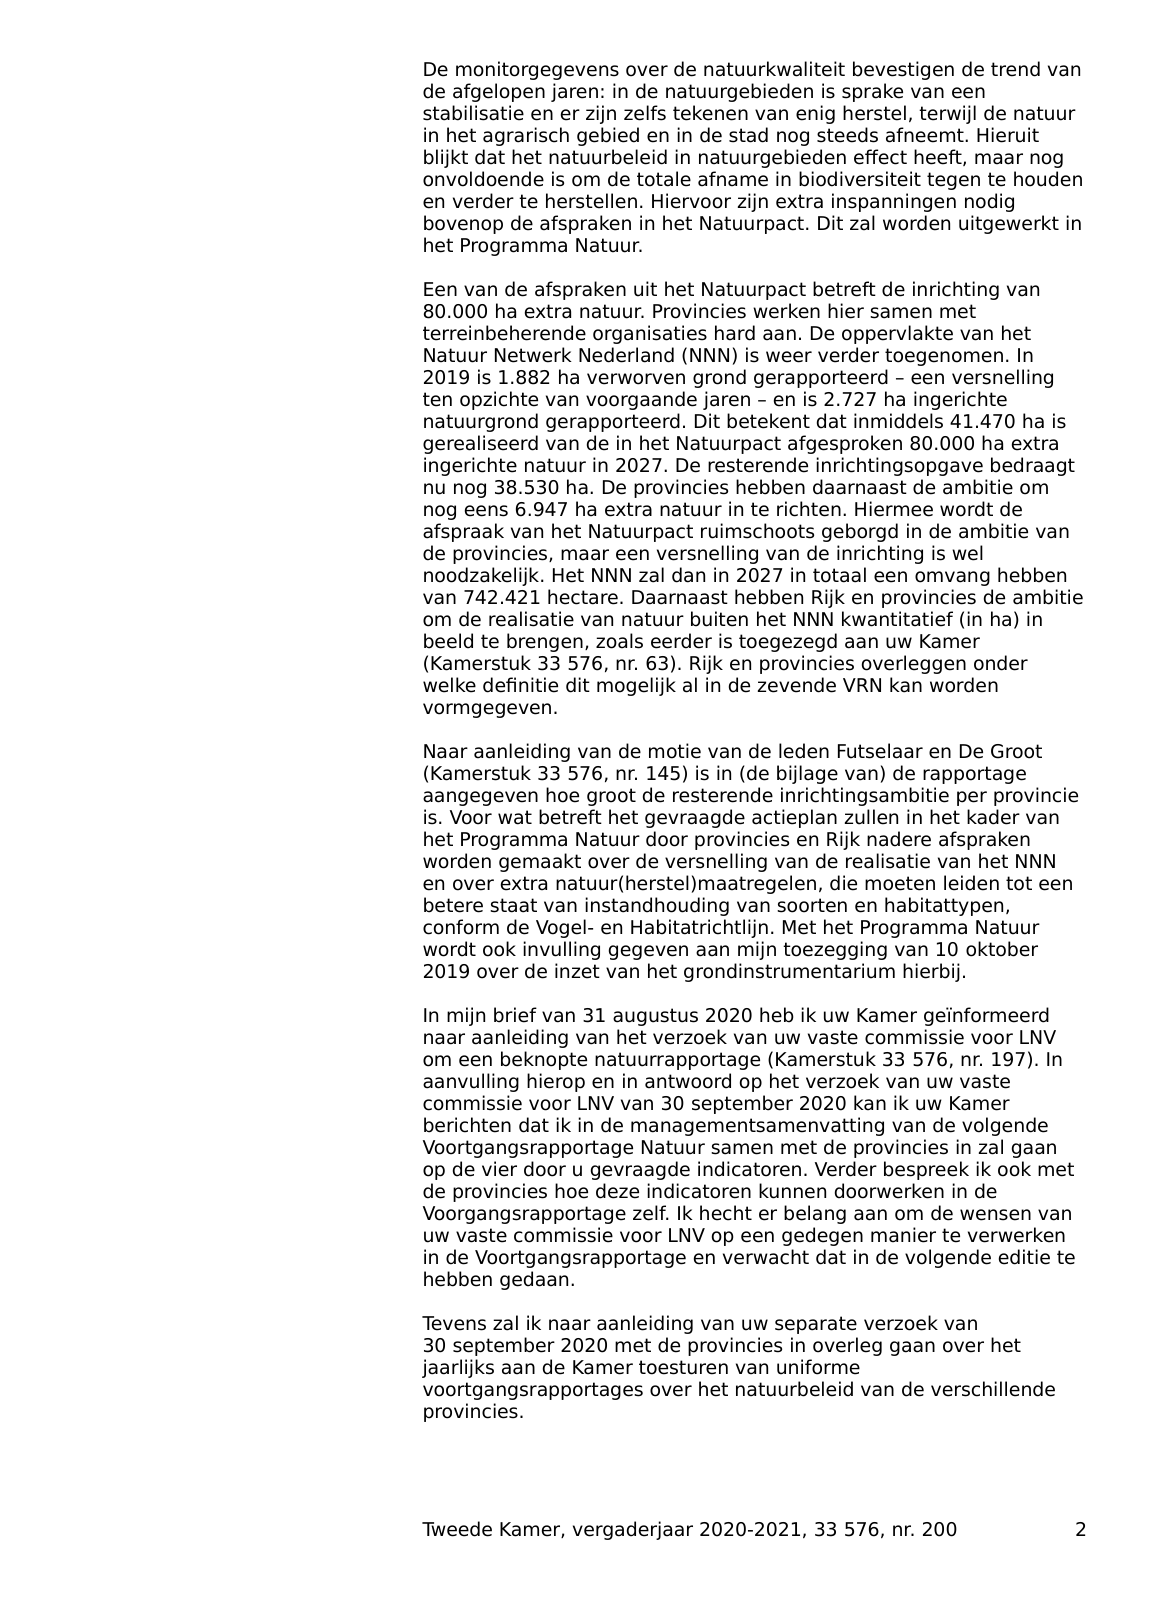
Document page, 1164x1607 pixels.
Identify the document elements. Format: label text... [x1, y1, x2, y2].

text Een van de afspraken uit het Natuurpact betreft de inrichting van 80.000 ha extra natuur. Provincies werken hier samen met terreinbeherende organisaties hard aan. De oppervlakte van het Natuur Netwerk Nederland (NNN) is weer verder toegenomen. In 2019 is 1.882 ha verworven grond gerapporteerd – een versnelling ten opzichte van voorgaande jaren – en is 2.727 ha ingerichte natuurgrond gerapporteerd. Dit betekent dat inmiddels 41.470 ha is gerealiseerd van de in het Natuurpact afgesproken 80.000 ha extra ingerichte natuur in 2027. De resterende inrichtingsopgave bedraagt nu nog 38.530 ha. De provincies hebben daarnaast de ambitie om nog eens 6.947 ha extra natuur in te richten. Hiermee wordt de afspraak van het Natuurpact ruimschoots geborgd in de ambitie van de provincies, maar een versnelling van de inrichting is wel noodzakelijk. Het NNN zal dan in 2027 in totaal een omvang hebben van 742.421 hectare. Daarnaast hebben Rijk en provincies de ambitie om de realisatie van natuur buiten het NNN kwantitatief (in ha) in beeld te brengen, zoals eerder is toegezegd aan uw Kamer (Kamerstuk 33 576, nr. 63). Rijk en provincies overleggen onder welke definitie dit mogelijk al in de zevende VRN kan worden vormgegeven. [422, 279, 1087, 719]
text De monitorgegevens over de natuurkwaliteit bevestigen de trend van de afgelopen jaren: in de natuurgebieden is sprake van een stabilisatie en er zijn zelfs tekenen van enig herstel, terwijl de natuur in het agrarisch gebied en in de stad nog steeds afneemt. Hieruit blijkt dat het natuurbeleid in natuurgebieden effect heeft, maar nog onvoldoende is om de totale afname in biodiversiteit tegen te houden en verder te herstellen. Hiervoor zijn extra inspanningen nodig bovenop de afspraken in het Natuurpact. Dit zal worden uitgewerkt in het Programma Natuur. [422, 59, 1087, 257]
text In mijn brief van 31 augustus 2020 heb ik uw Kamer geïnformeerd naar aanleiding van het verzoek van uw vaste commissie voor LNV om een beknopte natuurrapportage (Kamerstuk 33 576, nr. 197). In aanvulling hierop en in antwoord op het verzoek van uw vaste commissie voor LNV van 30 september 2020 kan ik uw Kamer berichten dat ik in de managementsamenvatting van de volgende Voortgangsrapportage Natuur samen met de provincies in zal gaan op de vier door u gevraagde indicatoren. Verder bespreek ik ook met de provincies hoe deze indicatoren kunnen doorwerken in de Voorgangsrapportage zelf. Ik hecht er belang aan om de wensen van uw vaste commissie voor LNV op een gedegen manier te verwerken in de Voortgangsrapportage en verwacht dat in de volgende editie te hebben gedaan. [422, 1005, 1087, 1291]
text Tevens zal ik naar aanleiding van uw separate verzoek van 30 september 2020 met de provincies in overleg gaan over het jaarlijks aan de Kamer toesturen van uniforme voortgangsrapportages over het natuurbeleid van de verschillende provincies. [422, 1313, 1087, 1423]
text Naar aanleiding van de motie van de leden Futselaar en De Groot (Kamerstuk 33 576, nr. 145) is in (de bijlage van) de rapportage aangegeven hoe groot de resterende inrichtingsambitie per provincie is. Voor wat betreft het gevraagde actieplan zullen in het kader van het Programma Natuur door provincies en Rijk nadere afspraken worden gemaakt over de versnelling van de realisatie van het NNN en over extra natuur(herstel)maatregelen, die moeten leiden tot een betere staat van instandhouding van soorten en habitattypen, conform de Vogel- en Habitatrichtlijn. Met het Programma Natuur wordt ook invulling gegeven aan mijn toezegging van 10 oktober 2019 over de inzet van het grondinstrumentarium hierbij. [422, 741, 1087, 983]
